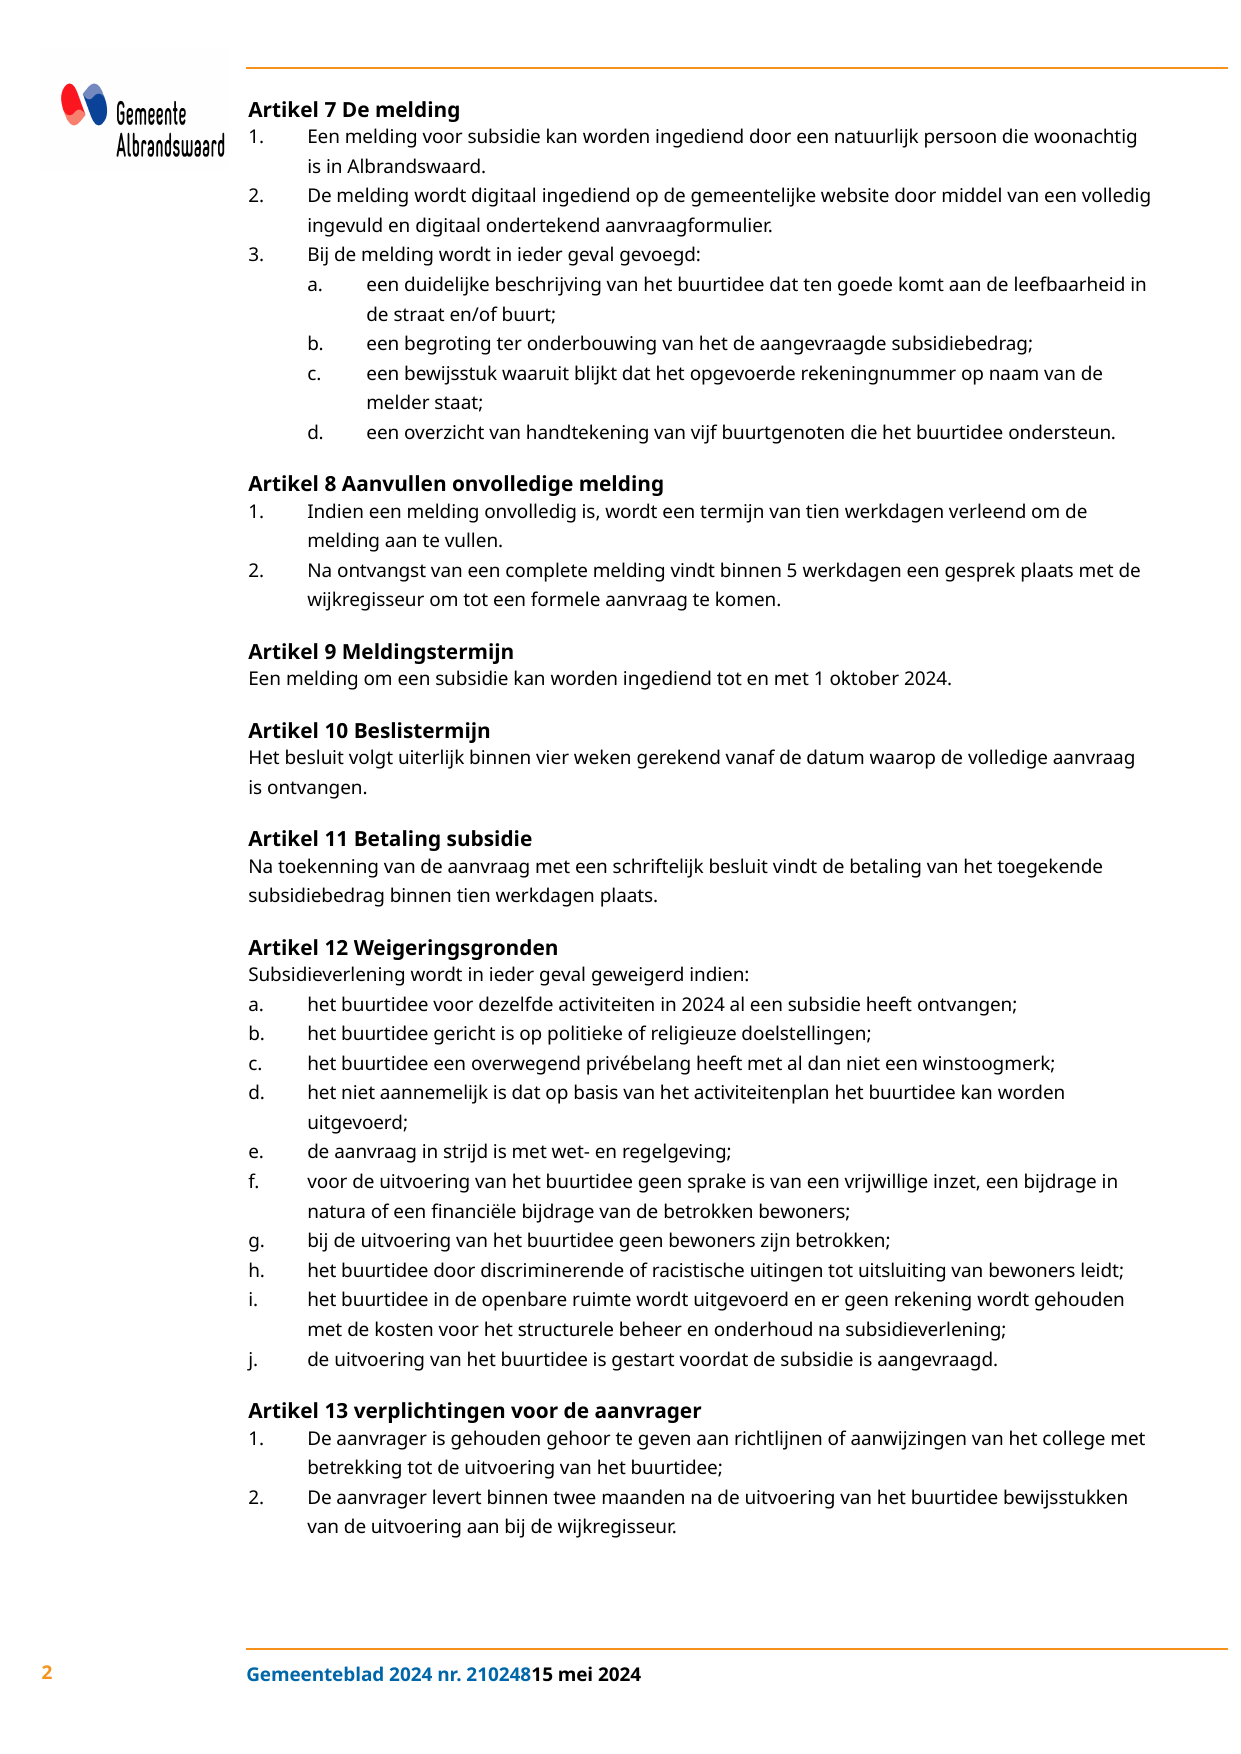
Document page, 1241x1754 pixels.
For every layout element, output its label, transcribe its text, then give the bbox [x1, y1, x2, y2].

text Een melding om een subsidie kan worden ingediend tot en met 1 oktober 2024. [248, 666, 1152, 691]
list het buurtidee een overwegend privébelang heeft met al dan niet een winstoogmerk; [248, 1050, 1152, 1076]
list het buurtidee in de openbare ruimte wordt uitgevoerd en er geen rekening wordt gehouden met de kosten voor het structurele beheer en onderhoud na subsidieverlening; [248, 1287, 1152, 1342]
text Artikel 12 Weigeringsgronden [248, 933, 1152, 961]
text Artikel 11 Betaling subsidie [248, 824, 1152, 853]
list De aanvrager levert binnen twee maanden na de uitvoering van het buurtidee bewijsstukken van de uitvoering aan bij de wijkregisseur. [248, 1484, 1152, 1539]
list de aanvraag in strijd is met wet- en regelgeving; [248, 1139, 1152, 1164]
text Artikel 8 Aanvullen onvolledige melding [248, 469, 1152, 498]
list Indien een melding onvolledig is, wordt een termijn van tien werkdagen verleend om de melding aan te vullen. [248, 498, 1152, 553]
list het buurtidee door discriminerende of racistische uitingen tot uitsluiting van bewoners leidt; [248, 1257, 1152, 1283]
list een duidelijke beschrijving van het buurtidee dat ten goede komt aan de leefbaarheid in de straat en/of buurt; [307, 271, 1152, 326]
text Subsidieverlening wordt in ieder geval geweigerd indien: [248, 961, 1152, 987]
picture [41, 47, 231, 172]
list Na ontvangst van een complete melding vindt binnen 5 werkdagen een gesprek plaats met de wijkregisseur om tot een formele aanvraag te komen. [248, 557, 1152, 612]
list een begroting ter onderbouwing van het de aangevraagde subsidiebedrag; [307, 330, 1152, 356]
list Bij de melding wordt in ieder geval gevoegd: [248, 242, 1152, 267]
text Artikel 7 De melding [248, 95, 1152, 123]
text Het besluit volgt uiterlijk binnen vier weken gerekend vanaf de datum waarop de volledige aanvraag is ontvangen. [248, 744, 1152, 800]
list de uitvoering van het buurtidee is gestart voordat de subsidie is aangevraagd. [248, 1346, 1152, 1372]
list bij de uitvoering van het buurtidee geen bewoners zijn betrokken; [248, 1227, 1152, 1253]
list De melding wordt digitaal ingediend op de gemeentelijke website door middel van een volledig ingevuld en digitaal ondertekend aanvraagformulier. [248, 182, 1152, 238]
text Na toekenning van de aanvraag met een schriftelijk besluit vindt de betaling van het toegekende subsidiebedrag binnen tien werkdagen plaats. [248, 853, 1152, 908]
list De aanvrager is gehouden gehoor te geven aan richtlijnen of aanwijzingen van het college met betrekking tot de uitvoering van het buurtidee; [248, 1425, 1152, 1480]
text Artikel 9 Meldingstermijn [248, 637, 1152, 666]
text Artikel 10 Beslistermijn [248, 716, 1152, 744]
list het buurtidee voor dezelfde activiteiten in 2024 al een subsidie heeft ontvangen; [248, 991, 1152, 1017]
list Een melding voor subsidie kan worden ingediend door een natuurlijk persoon die woonachtig is in Albrandswaard. [248, 123, 1152, 178]
list een bewijsstuk waaruit blijkt dat het opgevoerde rekeningnummer op naam van de melder staat; [307, 360, 1152, 415]
list voor de uitvoering van het buurtidee geen sprake is van een vrijwillige inzet, een bijdrage in natura of een financiële bijdrage van de betrokken bewoners; [248, 1168, 1152, 1224]
list een overzicht van handtekening van vijf buurtgenoten die het buurtidee ondersteun. [307, 419, 1152, 445]
list het niet aannemelijk is dat op basis van het activiteitenplan het buurtidee kan worden uitgevoerd; [248, 1079, 1152, 1135]
text Artikel 13 verplichtingen voor de aanvrager [248, 1396, 1152, 1425]
list het buurtidee gericht is op politieke of religieuze doelstellingen; [248, 1020, 1152, 1046]
